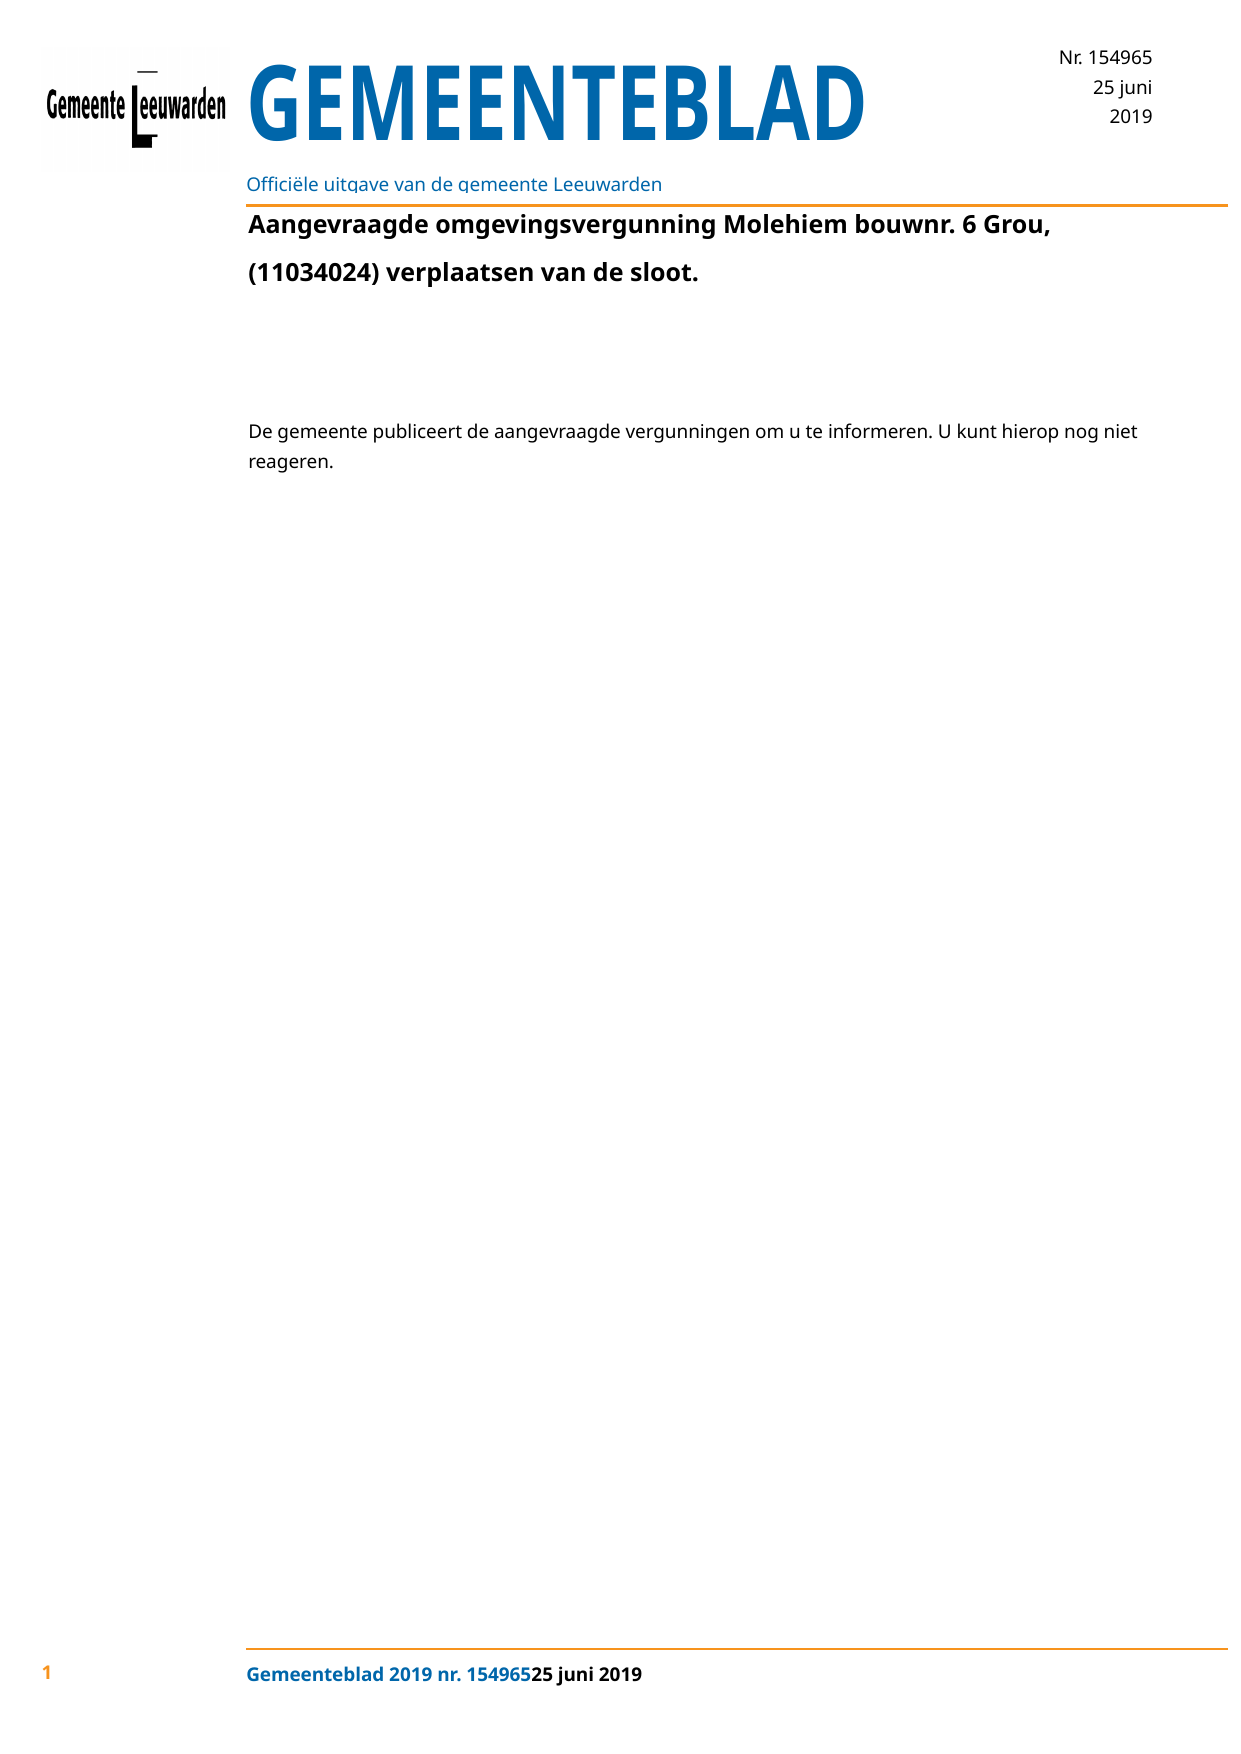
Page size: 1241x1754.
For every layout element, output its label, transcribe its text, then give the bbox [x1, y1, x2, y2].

text Aangevraagde omgevingsvergunning Molehiem bouwnr. 6 Grou, (11034024) verplaatsen van de sloot. [248, 207, 1152, 288]
picture [41, 47, 231, 172]
text De gemeente publiceert de aangevraagde vergunningen om u te informeren. U kunt hierop nog niet reageren. [248, 419, 1152, 474]
